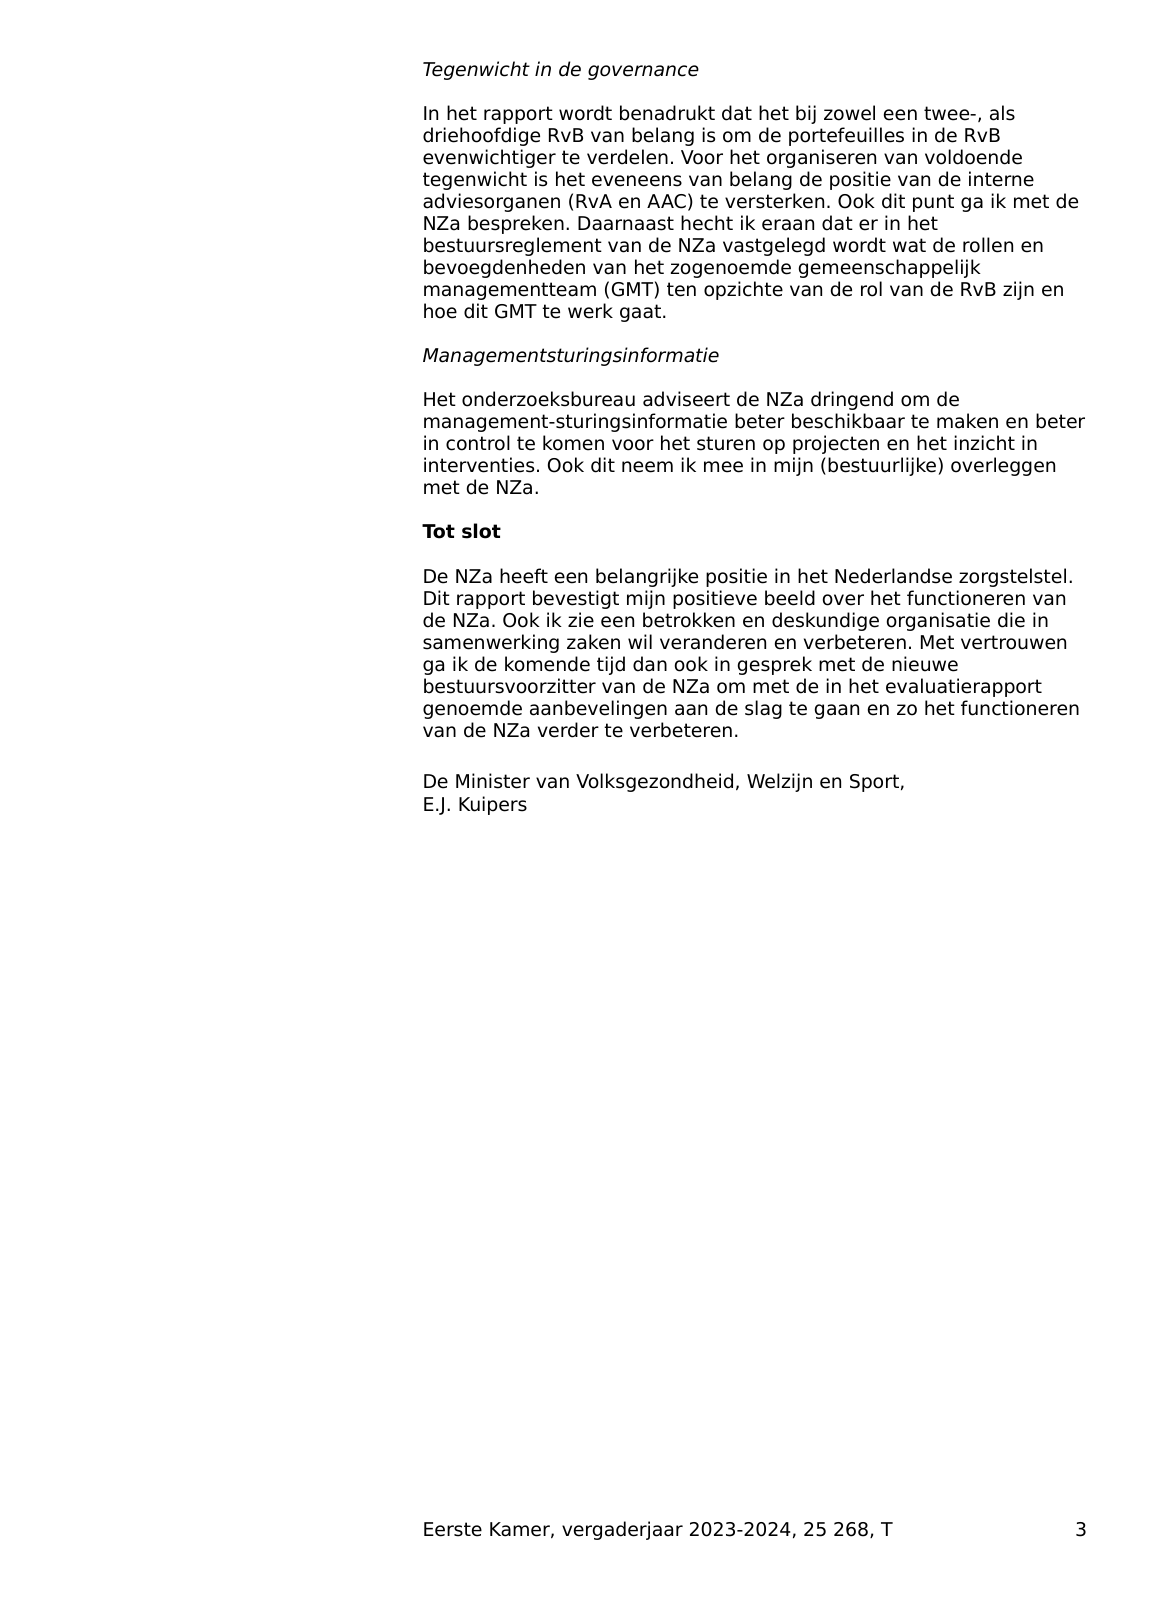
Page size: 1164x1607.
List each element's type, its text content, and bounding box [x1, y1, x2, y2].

text De Minister van Volksgezondheid, Welzijn en Sport, E.J. Kuipers [422, 771, 1087, 815]
subtitle Tegenwicht in de governance [422, 59, 1087, 81]
text Het onderzoeksbureau adviseert de NZa dringend om de management-sturingsinformatie beter beschikbaar te maken en beter in control te komen voor het sturen op projecten en het inzicht in interventies. Ook dit neem ik mee in mijn (bestuurlijke) overleggen met de NZa. [422, 389, 1087, 499]
text In het rapport wordt benadrukt dat het bij zowel een twee-, als driehoofdige RvB van belang is om de portefeuilles in de RvB evenwichtiger te verdelen. Voor het organiseren van voldoende tegenwicht is het eveneens van belang de positie van de interne adviesorganen (RvA en AAC) te versterken. Ook dit punt ga ik met de NZa bespreken. Daarnaast hecht ik eraan dat er in het bestuursreglement van de NZa vastgelegd wordt wat de rollen en bevoegdenheden van het zogenoemde gemeenschappelijk managementteam (GMT) ten opzichte van de rol van de RvB zijn en hoe dit GMT te werk gaat. [422, 103, 1087, 323]
subtitle Tot slot [422, 521, 1087, 543]
subtitle Managementsturingsinformatie [422, 345, 1087, 367]
text De NZa heeft een belangrijke positie in het Nederlandse zorgstelstel. Dit rapport bevestigt mijn positieve beeld over het functioneren van de NZa. Ook ik zie een betrokken en deskundige organisatie die in samenwerking zaken wil veranderen en verbeteren. Met vertrouwen ga ik de komende tijd dan ook in gesprek met de nieuwe bestuursvoorzitter van de NZa om met de in het evaluatierapport genoemde aanbevelingen aan de slag te gaan en zo het functioneren van de NZa verder te verbeteren. [422, 566, 1087, 741]
